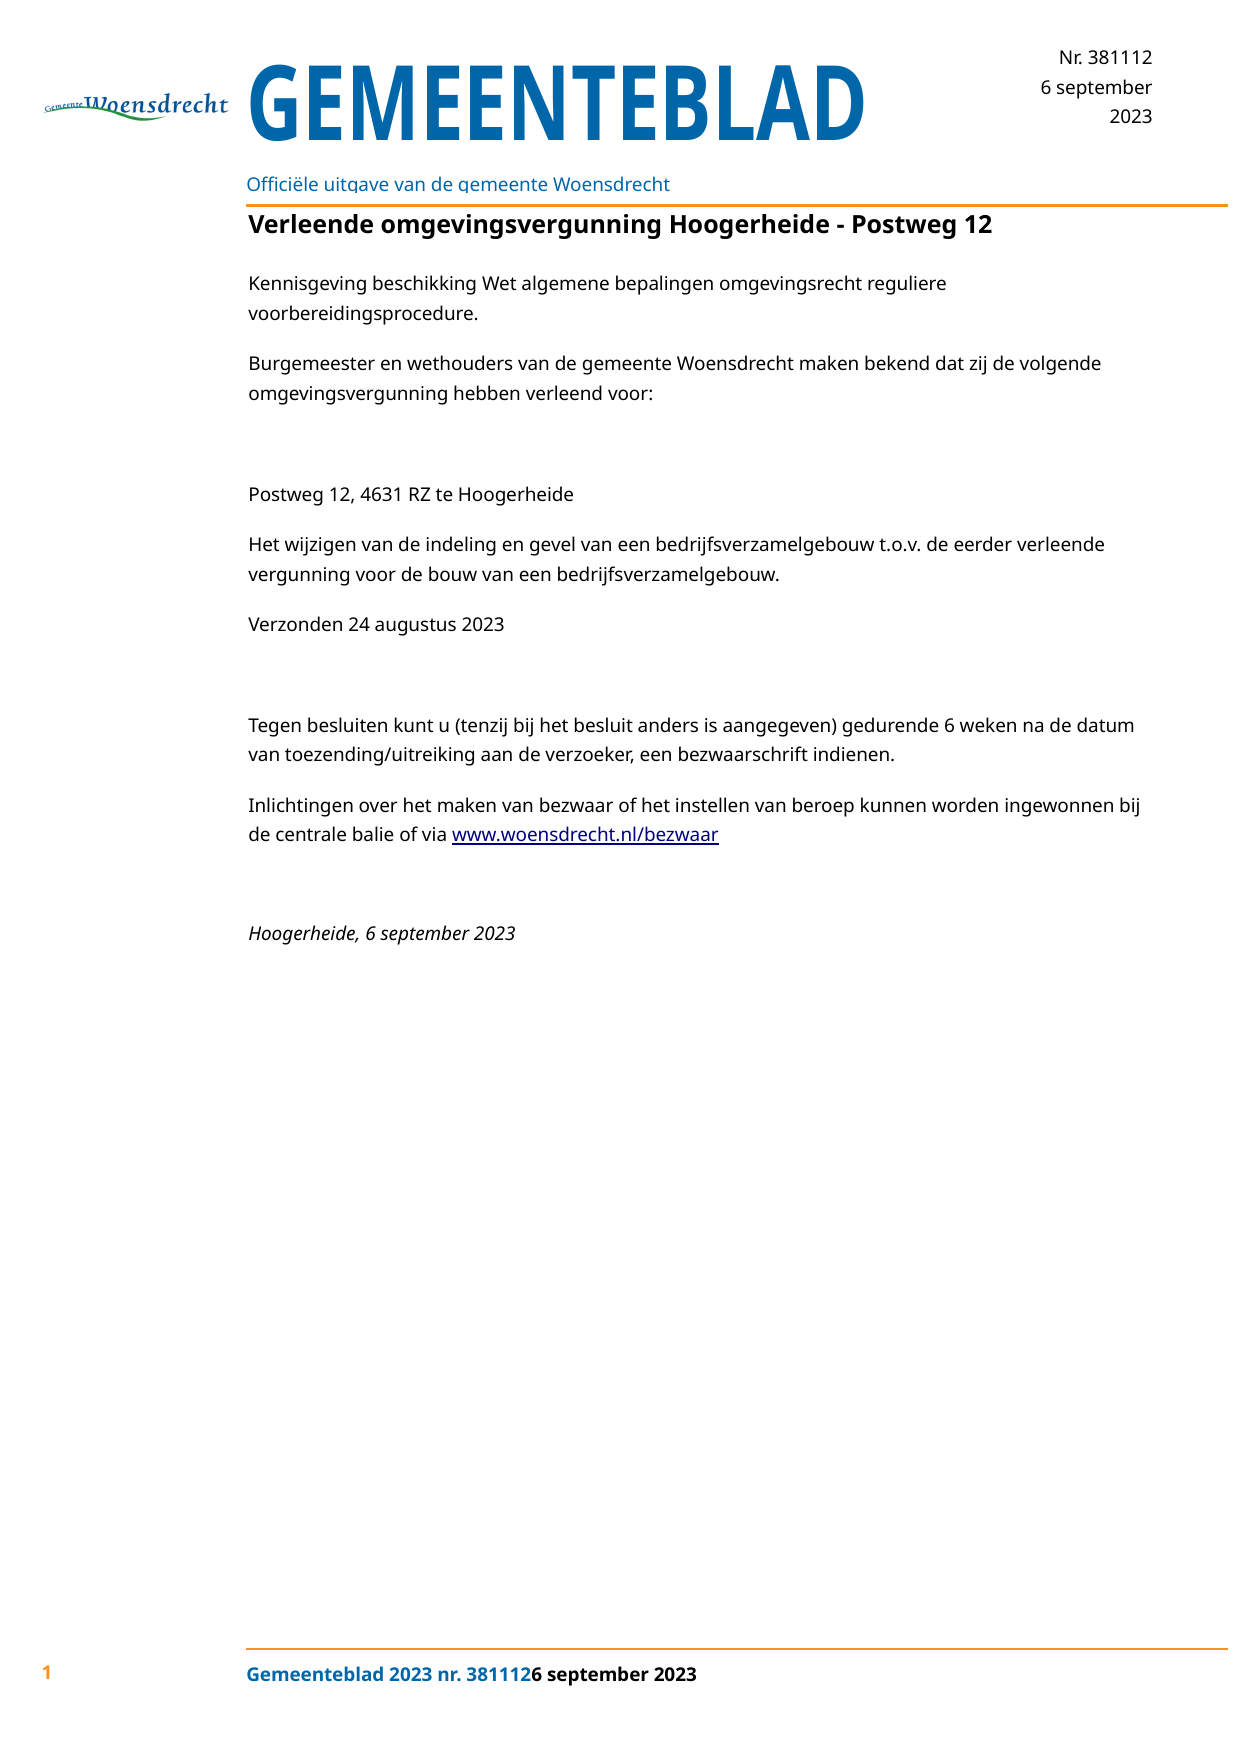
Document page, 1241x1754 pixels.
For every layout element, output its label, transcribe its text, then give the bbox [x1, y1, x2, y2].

text Inlichtingen over het maken van bezwaar of het instellen van beroep kunnen worden ingewonnen bij de centrale balie of via www.woensdrecht.nl/bezwaar [248, 792, 1152, 847]
text Postweg 12, 4631 RZ te Hoogerheide [248, 481, 1152, 506]
picture [41, 47, 231, 172]
text Verleende omgevingsvergunning Hoogerheide - Postweg 12 [248, 207, 1152, 241]
text Het wijzigen van de indeling en gevel van een bedrijfsverzamelgebouw t.o.v. de eerder verleende vergunning voor de bouw van een bedrijfsverzamelgebouw. [248, 531, 1152, 586]
text Burgemeester en wethouders van de gemeente Woensdrecht maken bekend dat zij de volgende omgevingsvergunning hebben verleend voor: [248, 350, 1152, 406]
text Tegen besluiten kunt u (tenzij bij het besluit anders is aangegeven) gedurende 6 weken na de datum van toezending/uitreiking aan de verzoeker, een bezwaarschrift indienen. [248, 712, 1152, 767]
text Hoogerheide, 6 september 2023 [248, 920, 1152, 946]
text Verzonden 24 augustus 2023 [248, 611, 1152, 637]
text Kennisgeving beschikking Wet algemene bepalingen omgevingsrecht reguliere voorbereidingsprocedure. [248, 270, 1152, 326]
